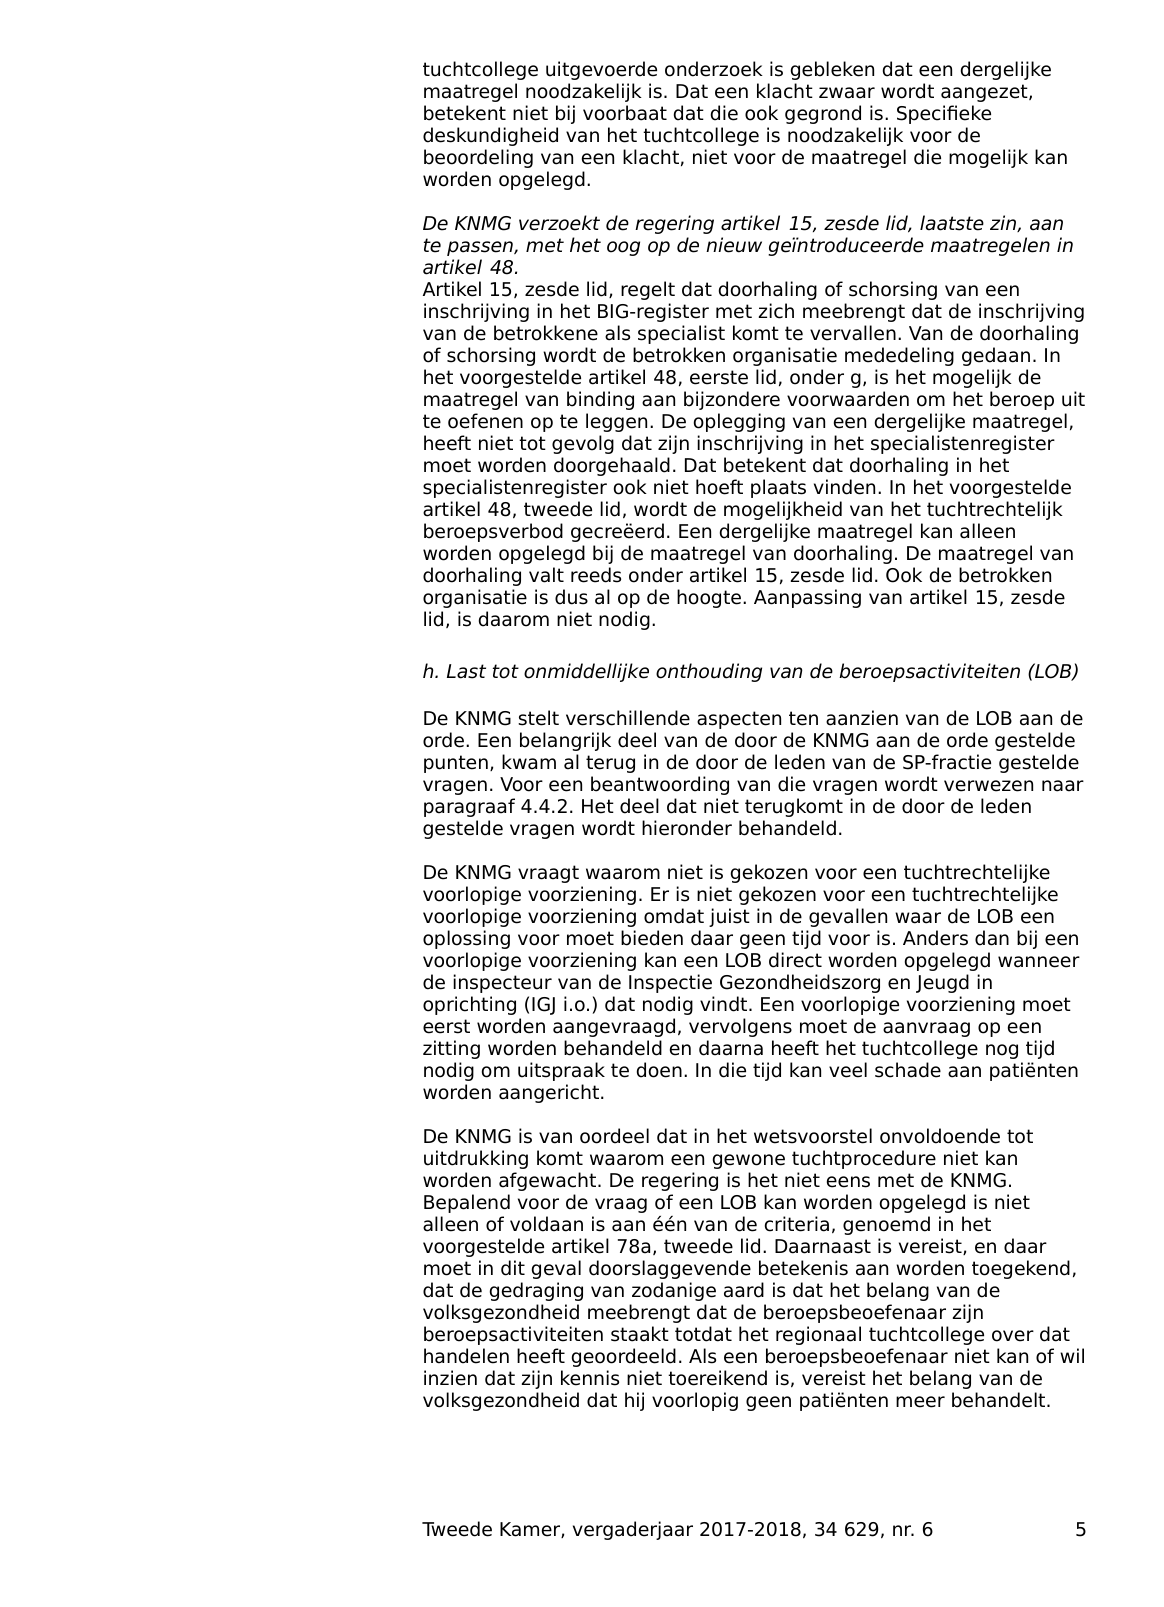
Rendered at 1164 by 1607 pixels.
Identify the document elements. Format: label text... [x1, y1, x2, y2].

text De KNMG stelt verschillende aspecten ten aanzien van de LOB aan de orde. Een belangrijk deel van de door de KNMG aan de orde gestelde punten, kwam al terug in de door de leden van de SP-fractie gestelde vragen. Voor een beantwoording van die vragen wordt verwezen naar paragraaf 4.4.2. Het deel dat niet terugkomt in de door de leden gestelde vragen wordt hieronder behandeld. [422, 708, 1087, 839]
subtitle h. Last tot onmiddellijke onthouding van de beroepsactiviteiten (LOB) [422, 661, 1087, 683]
text Artikel 15, zesde lid, regelt dat doorhaling of schorsing van een inschrijving in het BIG-register met zich meebrengt dat de inschrijving van de betrokkene als specialist komt te vervallen. Van de doorhaling of schorsing wordt de betrokken organisatie mededeling gedaan. In het voorgestelde artikel 48, eerste lid, onder g, is het mogelijk de maatregel van binding aan bijzondere voorwaarden om het beroep uit te oefenen op te leggen. De oplegging van een dergelijke maatregel, heeft niet tot gevolg dat zijn inschrijving in het specialistenregister moet worden doorgehaald. Dat betekent dat doorhaling in het specialistenregister ook niet hoeft plaats vinden. In het voorgestelde artikel 48, tweede lid, wordt de mogelijkheid van het tuchtrechtelijk beroepsverbod gecreëerd. Een dergelijke maatregel kan alleen worden opgelegd bij de maatregel van doorhaling. De maatregel van doorhaling valt reeds onder artikel 15, zesde lid. Ook de betrokken organisatie is dus al op de hoogte. Aanpassing van artikel 15, zesde lid, is daarom niet nodig. [422, 279, 1087, 631]
text De KNMG verzoekt de regering artikel 15, zesde lid, laatste zin, aan te passen, met het oog op de nieuw geïntroduceerde maatregelen in artikel 48. [422, 213, 1087, 279]
text tuchtcollege uitgevoerde onderzoek is gebleken dat een dergelijke maatregel noodzakelijk is. Dat een klacht zwaar wordt aangezet, betekent niet bij voorbaat dat die ook gegrond is. Specifieke deskundigheid van het tuchtcollege is noodzakelijk voor de beoordeling van een klacht, niet voor de maatregel die mogelijk kan worden opgelegd. [422, 59, 1087, 191]
text De KNMG is van oordeel dat in het wetsvoorstel onvoldoende tot uitdrukking komt waarom een gewone tuchtprocedure niet kan worden afgewacht. De regering is het niet eens met de KNMG. Bepalend voor de vraag of een LOB kan worden opgelegd is niet alleen of voldaan is aan één van de criteria, genoemd in het voorgestelde artikel 78a, tweede lid. Daarnaast is vereist, en daar moet in dit geval doorslaggevende betekenis aan worden toegekend, dat de gedraging van zodanige aard is dat het belang van de volksgezondheid meebrengt dat de beroepsbeoefenaar zijn beroepsactiviteiten staakt totdat het regionaal tuchtcollege over dat handelen heeft geoordeeld. Als een beroepsbeoefenaar niet kan of wil inzien dat zijn kennis niet toereikend is, vereist het belang van de volksgezondheid dat hij voorlopig geen patiënten meer behandelt. [422, 1126, 1087, 1411]
text De KNMG vraagt waarom niet is gekozen voor een tuchtrechtelijke voorlopige voorziening. Er is niet gekozen voor een tuchtrechtelijke voorlopige voorziening omdat juist in de gevallen waar de LOB een oplossing voor moet bieden daar geen tijd voor is. Anders dan bij een voorlopige voorziening kan een LOB direct worden opgelegd wanneer de inspecteur van de Inspectie Gezondheidszorg en Jeugd in oprichting (IGJ i.o.) dat nodig vindt. Een voorlopige voorziening moet eerst worden aangevraagd, vervolgens moet de aanvraag op een zitting worden behandeld en daarna heeft het tuchtcollege nog tijd nodig om uitspraak te doen. In die tijd kan veel schade aan patiënten worden aangericht. [422, 862, 1087, 1103]
